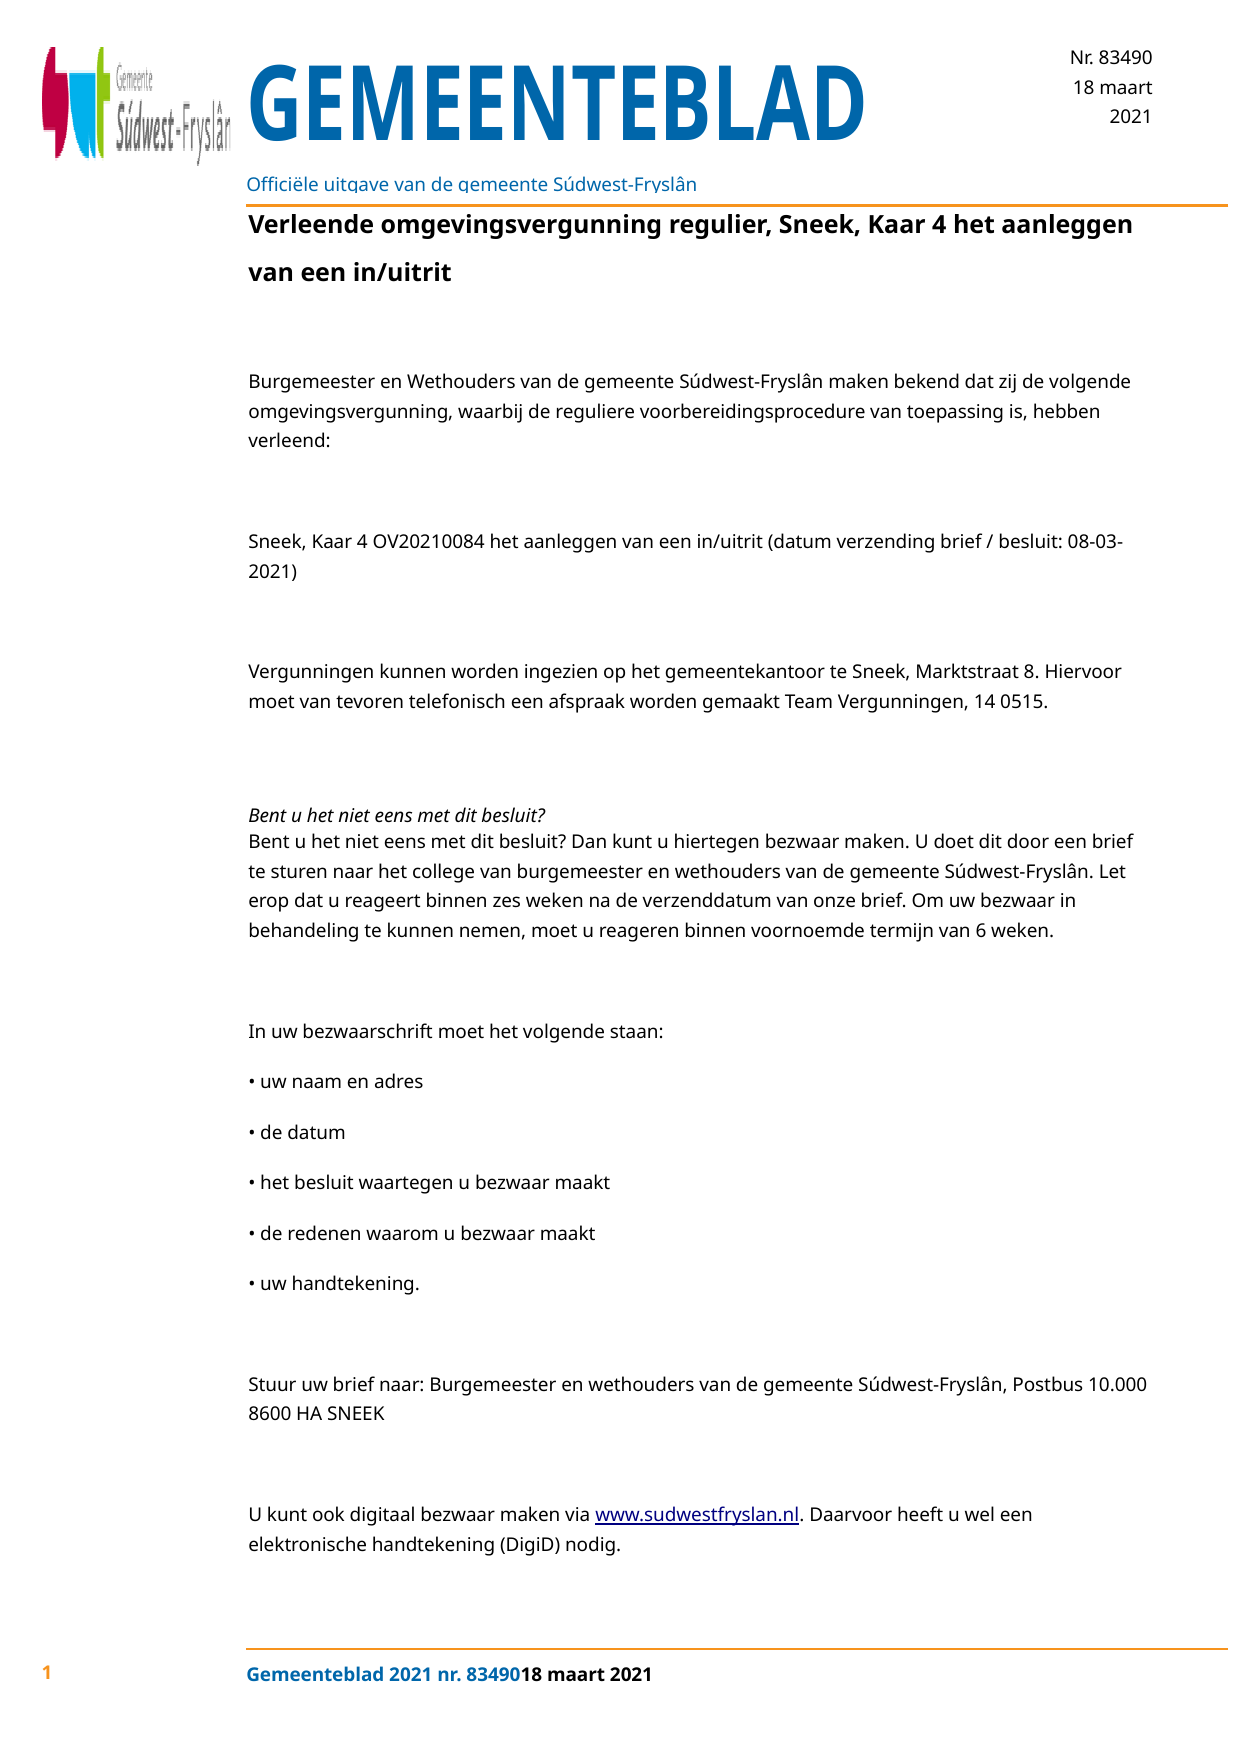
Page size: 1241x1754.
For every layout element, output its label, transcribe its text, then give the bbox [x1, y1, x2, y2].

text Sneek, Kaar 4 OV20210084 het aanleggen van een in/uitrit (datum verzending brief / besluit: 08-03-2021) [248, 528, 1152, 584]
text Burgemeester en Wethouders van de gemeente Súdwest-Fryslân maken bekend dat zij de volgende omgevingsvergunning, waarbij de reguliere voorbereidingsprocedure van toepassing is, hebben verleend: [248, 368, 1152, 453]
text U kunt ook digitaal bezwaar maken via www.sudwestfryslan.nl. Daarvoor heeft u wel een elektronische handtekening (DigiD) nodig. [248, 1501, 1152, 1557]
text In uw bezwaarschrift moet het volgende staan: [248, 1018, 1152, 1044]
text • uw handtekening. [248, 1270, 1152, 1296]
text Vergunningen kunnen worden ingezien op het gemeentekantoor te Sneek, Marktstraat 8. Hiervoor moet van tevoren telefonisch een afspraak worden gemaakt Team Vergunningen, 14 0515. [248, 659, 1152, 714]
text • de datum [248, 1119, 1152, 1144]
text Bent u het niet eens met dit besluit? Dan kunt u hiertegen bezwaar maken. U doet dit door een brief te sturen naar het college van burgemeester en wethouders van de gemeente Súdwest-Fryslân. Let erop dat u reageert binnen zes weken na de verzenddatum van onze brief. Om uw bezwaar in behandeling te kunnen nemen, moet u reageren binnen voornoemde termijn van 6 weken. [248, 828, 1152, 943]
picture [41, 47, 231, 172]
text • de redenen waarom u bezwaar maakt [248, 1220, 1152, 1245]
text Bent u het niet eens met dit besluit? [248, 803, 1152, 828]
text • uw naam en adres [248, 1068, 1152, 1094]
text • het besluit waartegen u bezwaar maakt [248, 1169, 1152, 1195]
text Stuur uw brief naar: Burgemeester en wethouders van de gemeente Súdwest-Fryslân, Postbus 10.000 8600 HA SNEEK [248, 1371, 1152, 1426]
text Verleende omgevingsvergunning regulier, Sneek, Kaar 4 het aanleggen van een in/uitrit [248, 207, 1152, 288]
